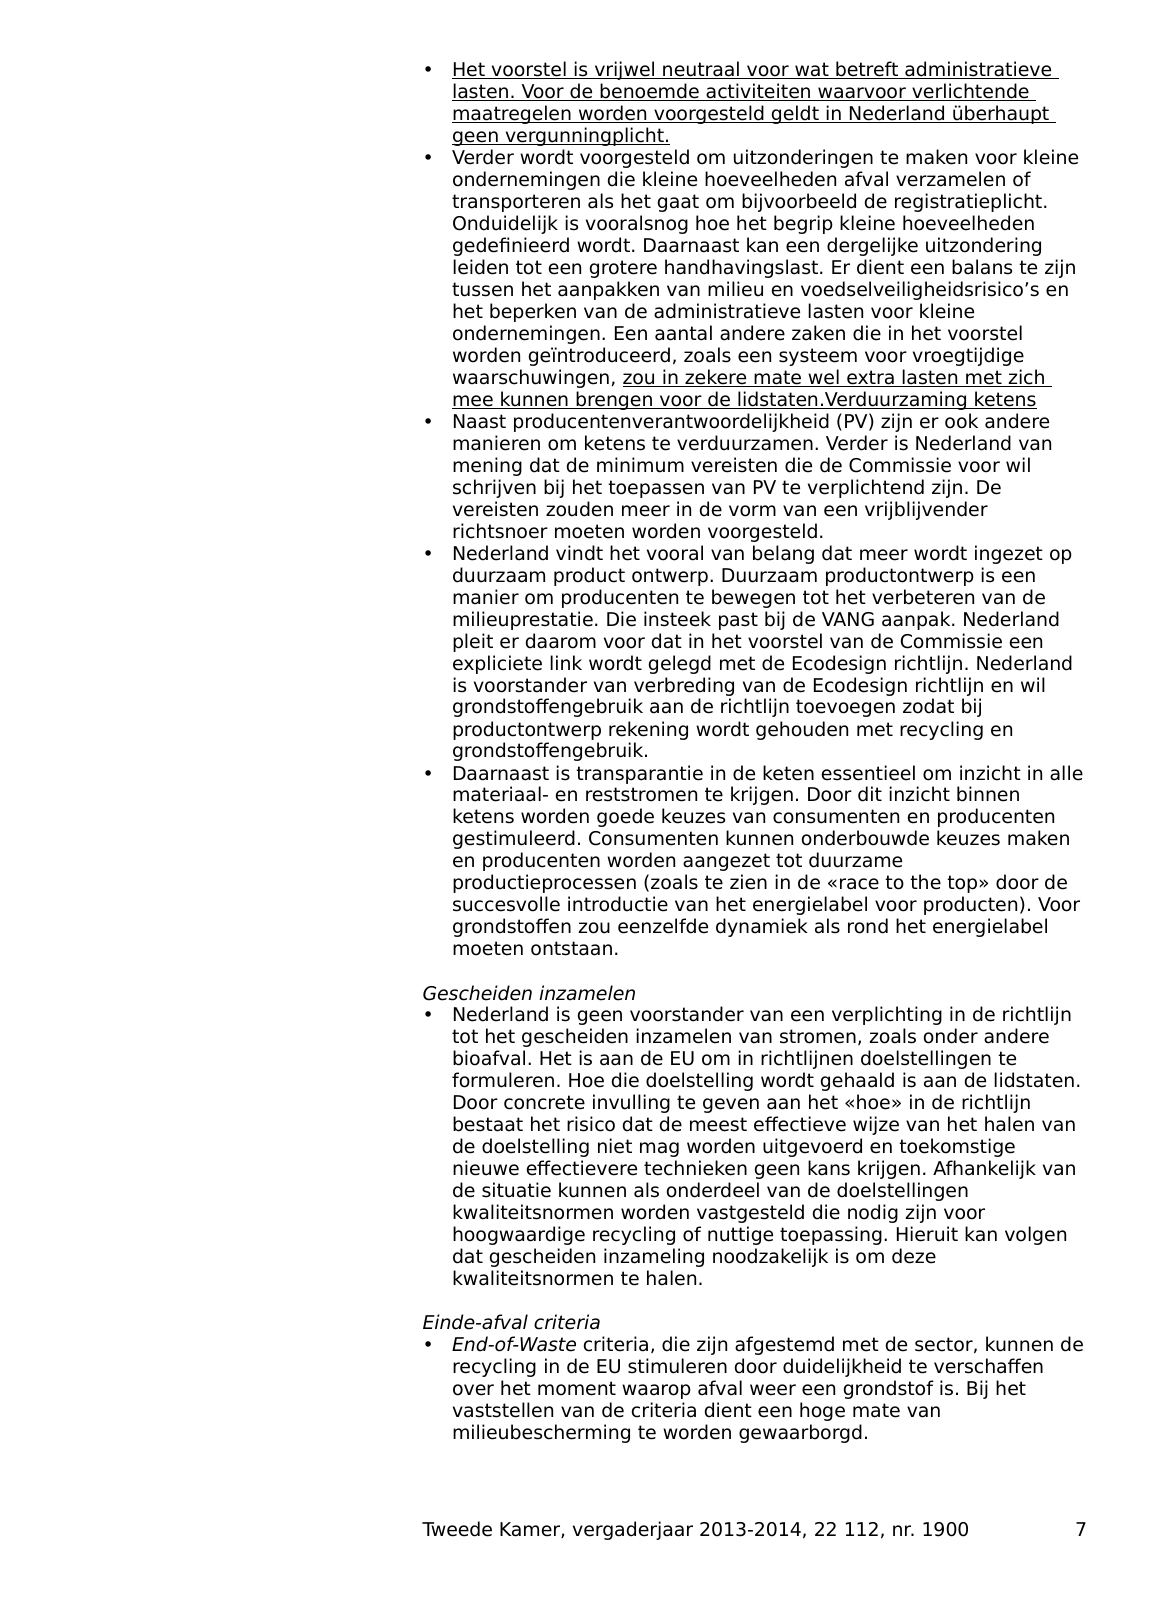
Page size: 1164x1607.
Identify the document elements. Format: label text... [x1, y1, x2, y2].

text • Daarnaast is transparantie in de keten essentieel om inzicht in alle materiaal- en reststromen te krijgen. Door dit inzicht binnen ketens worden goede keuzes van consumenten en producenten gestimuleerd. Consumenten kunnen onderbouwde keuzes maken en producenten worden aangezet tot duurzame productieprocessen (zoals te zien in de «race to the top» door de succesvolle introductie van het energielabel voor producten). Voor grondstoffen zou eenzelfde dynamiek als rond het energielabel moeten ontstaan. [422, 762, 1087, 960]
text • Nederland vindt het vooral van belang dat meer wordt ingezet op duurzaam product ontwerp. Duurzaam productontwerp is een manier om producenten te bewegen tot het verbeteren van de milieuprestatie. Die insteek past bij de VANG aanpak. Nederland pleit er daarom voor dat in het voorstel van de Commissie een expliciete link wordt gelegd met de Ecodesign richtlijn. Nederland is voorstander van verbreding van de Ecodesign richtlijn en wil grondstoffengebruik aan de richtlijn toevoegen zodat bij productontwerp rekening wordt gehouden met recycling en grondstoffengebruik. [422, 543, 1087, 762]
text • Het voorstel is vrijwel neutraal voor wat betreft administratieve lasten. Voor de benoemde activiteiten waarvoor verlichtende maatregelen worden voorgesteld geldt in Nederland überhaupt geen vergunningplicht. [422, 59, 1087, 147]
text Gescheiden inzamelen [422, 982, 1087, 1004]
text • Verder wordt voorgesteld om uitzonderingen te maken voor kleine ondernemingen die kleine hoeveelheden afval verzamelen of transporteren als het gaat om bijvoorbeeld de registratieplicht. Onduidelijk is vooralsnog hoe het begrip kleine hoeveelheden gedefinieerd wordt. Daarnaast kan een dergelijke uitzondering leiden tot een grotere handhavingslast. Er dient een balans te zijn tussen het aanpakken van milieu en voedselveiligheidsrisico’s en het beperken van de administratieve lasten voor kleine ondernemingen. Een aantal andere zaken die in het voorstel worden geïntroduceerd, zoals een systeem voor vroegtijdige waarschuwingen, zou in zekere mate wel extra lasten met zich mee kunnen brengen voor de lidstaten.Verduurzaming ketens [422, 147, 1087, 411]
text Einde-afval criteria [422, 1312, 1087, 1334]
text • Nederland is geen voorstander van een verplichting in de richtlijn tot het gescheiden inzamelen van stromen, zoals onder andere bioafval. Het is aan de EU om in richtlijnen doelstellingen te formuleren. Hoe die doelstelling wordt gehaald is aan de lidstaten. Door concrete invulling te geven aan het «hoe» in de richtlijn bestaat het risico dat de meest effectieve wijze van het halen van de doelstelling niet mag worden uitgevoerd en toekomstige nieuwe effectievere technieken geen kans krijgen. Afhankelijk van de situatie kunnen als onderdeel van de doelstellingen kwaliteitsnormen worden vastgesteld die nodig zijn voor hoogwaardige recycling of nuttige toepassing. Hieruit kan volgen dat gescheiden inzameling noodzakelijk is om deze kwaliteitsnormen te halen. [422, 1004, 1087, 1290]
text • Naast producentenverantwoordelijkheid (PV) zijn er ook andere manieren om ketens te verduurzamen. Verder is Nederland van mening dat de minimum vereisten die de Commissie voor wil schrijven bij het toepassen van PV te verplichtend zijn. De vereisten zouden meer in de vorm van een vrijblijvender richtsnoer moeten worden voorgesteld. [422, 411, 1087, 543]
text • End-of-Waste criteria, die zijn afgestemd met de sector, kunnen de recycling in de EU stimuleren door duidelijkheid te verschaffen over het moment waarop afval weer een grondstof is. Bij het vaststellen van de criteria dient een hoge mate van milieubescherming te worden gewaarborgd. [422, 1334, 1087, 1444]
